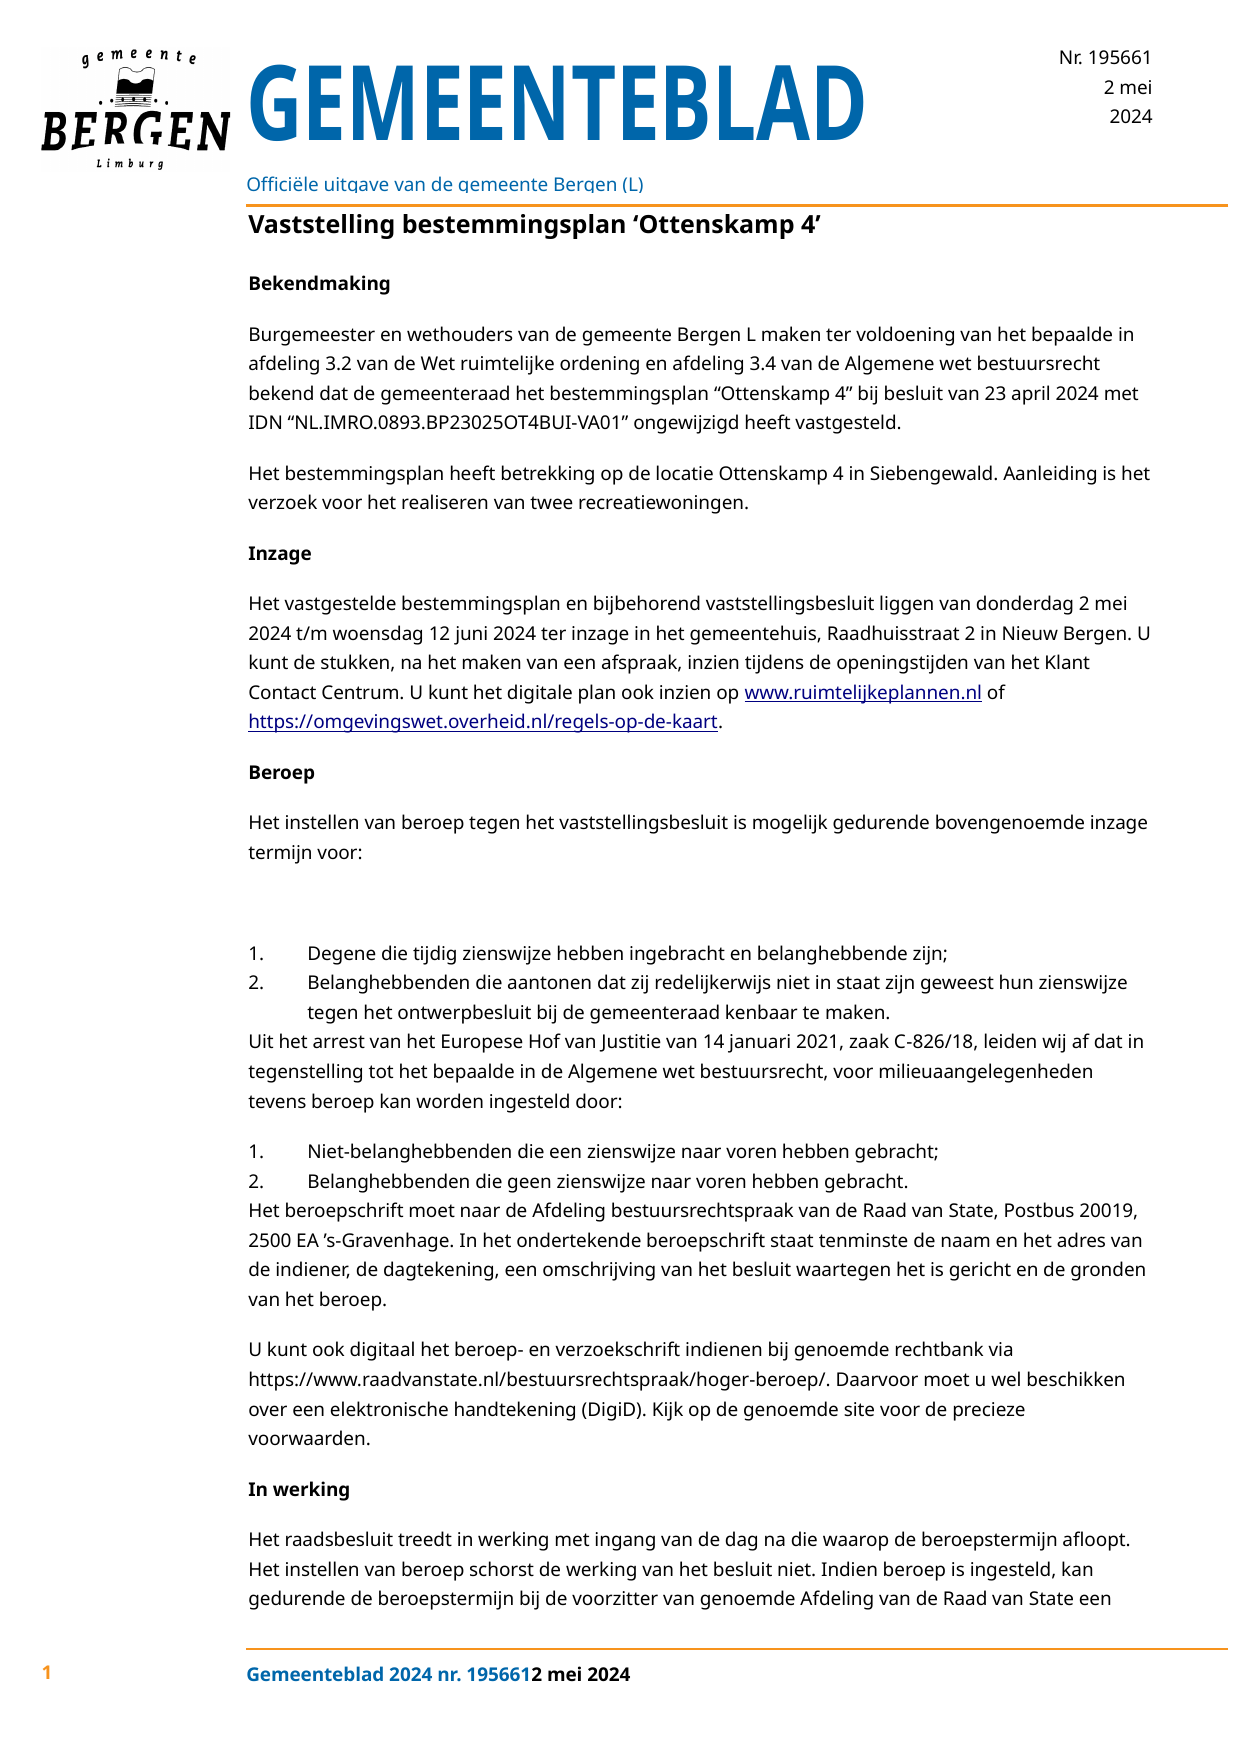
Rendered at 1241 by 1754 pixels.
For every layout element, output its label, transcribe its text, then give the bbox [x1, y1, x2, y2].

text U kunt ook digitaal het beroep- en verzoekschrift indienen bij genoemde rechtbank via https://www.raadvanstate.nl/bestuursrechtspraak/hoger-beroep/. Daarvoor moet u wel beschikken over een elektronische handtekening (DigiD). Kijk op de genoemde site voor de precieze voorwaarden. [248, 1337, 1152, 1451]
text Het vastgestelde bestemmingsplan en bijbehorend vaststellingsbesluit liggen van donderdag 2 mei 2024 t/m woensdag 12 juni 2024 ter inzage in het gemeentehuis, Raadhuisstraat 2 in Nieuw Bergen. U kunt de stukken, na het maken van een afspraak, inzien tijdens de openingstijden van het Klant Contact Centrum. U kunt het digitale plan ook inzien op www.ruimtelijkeplannen.nl of https://omgevingswet.overheid.nl/regels-op-de-kaart. [248, 590, 1152, 734]
list Belanghebbenden die aantonen dat zij redelijkerwijs niet in staat zijn geweest hun zienswijze tegen het ontwerpbesluit bij de gemeenteraad kenbaar te maken. [248, 969, 1152, 1025]
text Inzage [248, 540, 1152, 566]
text Vaststelling bestemmingsplan ‘Ottenskamp 4’ [248, 207, 1152, 241]
list Belanghebbenden die geen zienswijze naar voren hebben gebracht. [248, 1168, 1152, 1193]
text Het beroepschrift moet naar de Afdeling bestuursrechtspraak van de Raad van State, Postbus 20019, 2500 EA ’s-Gravenhage. In het ondertekende beroepschrift staat tenminste de naam en het adres van de indiener, de dagtekening, een omschrijving van het besluit waartegen het is gericht en de gronden van het beroep. [248, 1197, 1152, 1312]
text Het bestemmingsplan heeft betrekking op de locatie Ottenskamp 4 in Siebengewald. Aanleiding is het verzoek voor het realiseren van twee recreatiewoningen. [248, 460, 1152, 515]
text Uit het arrest van het Europese Hof van Justitie van 14 januari 2021, zaak C‑826/18, leiden wij af dat in tegenstelling tot het bepaalde in de Algemene wet bestuursrecht, voor milieuaangelegenheden tevens beroep kan worden ingesteld door: [248, 1029, 1152, 1113]
list Degene die tijdig zienswijze hebben ingebracht en belanghebbende zijn; [248, 940, 1152, 966]
text Het instellen van beroep tegen het vaststellingsbesluit is mogelijk gedurende bovengenoemde inzage termijn voor: [248, 809, 1152, 865]
text Bekendmaking [248, 270, 1152, 296]
text Beroep [248, 759, 1152, 785]
picture [41, 47, 231, 172]
text Het raadsbesluit treedt in werking met ingang van de dag na die waarop de beroepstermijn afloopt. Het instellen van beroep schorst de werking van het besluit niet. Indien beroep is ingesteld, kan gedurende de beroepstermijn bij de voorzitter van genoemde Afdeling van de Raad van State een [248, 1526, 1152, 1611]
list Niet-belanghebbenden die een zienswijze naar voren hebben gebracht; [248, 1138, 1152, 1164]
text Burgemeester en wethouders van de gemeente Bergen L maken ter voldoening van het bepaalde in afdeling 3.2 van de Wet ruimtelijke ordening en afdeling 3.4 van de Algemene wet bestuursrecht bekend dat de gemeenteraad het bestemmingsplan “Ottenskamp 4” bij besluit van 23 april 2024 met IDN “NL.IMRO.0893.BP23025OT4BUI-VA01” ongewijzigd heeft vastgesteld. [248, 321, 1152, 435]
text In werking [248, 1476, 1152, 1501]
